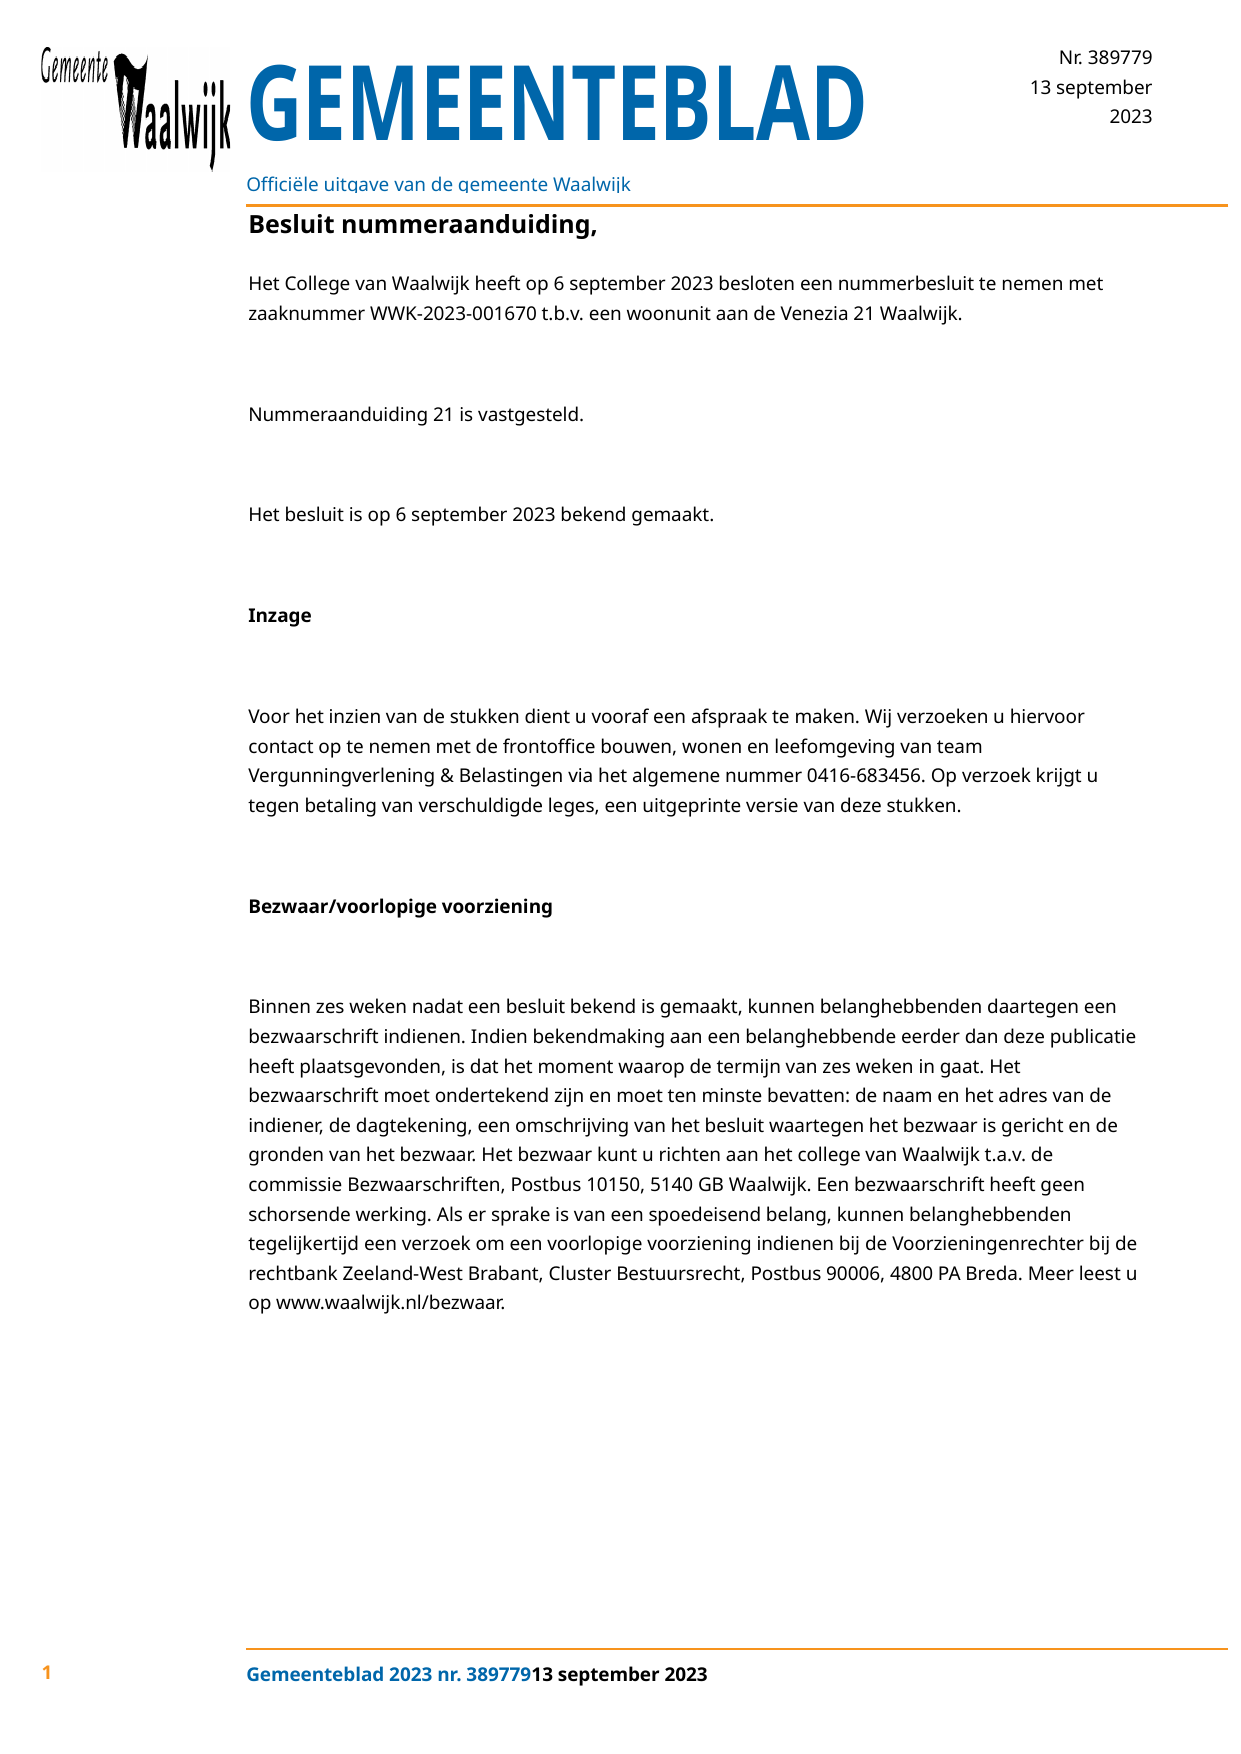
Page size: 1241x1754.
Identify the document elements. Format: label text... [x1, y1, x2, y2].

text Inzage [248, 602, 1152, 628]
picture [41, 47, 231, 172]
text Nummeraanduiding 21 is vastgesteld. [248, 401, 1152, 426]
text Binnen zes weken nadat een besluit bekend is gemaakt, kunnen belanghebbenden daartegen een bezwaarschrift indienen. Indien bekendmaking aan een belanghebbende eerder dan deze publicatie heeft plaatsgevonden, is dat het moment waarop de termijn van zes weken in gaat. Het bezwaarschrift moet ondertekend zijn en moet ten minste bevatten: de naam en het adres van de indiener, de dagtekening, een omschrijving van het besluit waartegen het bezwaar is gericht en de gronden van het bezwaar. Het bezwaar kunt u richten aan het college van Waalwijk t.a.v. de commissie Bezwaarschriften, Postbus 10150, 5140 GB Waalwijk. Een bezwaarschrift heeft geen schorsende werking. Als er sprake is van een spoedeisend belang, kunnen belanghebbenden tegelijkertijd een verzoek om een voorlopige voorziening indienen bij de Voorzieningenrechter bij de rechtbank Zeeland-West Brabant, Cluster Bestuursrecht, Postbus 90006, 4800 PA Breda. Meer leest u op www.waalwijk.nl/bezwaar. [248, 994, 1152, 1315]
text Bezwaar/voorlopige voorziening [248, 893, 1152, 918]
text Het College van Waalwijk heeft op 6 september 2023 besloten een nummerbesluit te nemen met zaaknummer WWK-2023-001670 t.b.v. een woonunit aan de Venezia 21 Waalwijk. [248, 270, 1152, 326]
text Voor het inzien van de stukken dient u vooraf een afspraak te maken. Wij verzoeken u hiervoor contact op te nemen met de frontoffice bouwen, wonen en leefomgeving van team Vergunningverlening & Belastingen via het algemene nummer 0416-683456. Op verzoek krijgt u tegen betaling van verschuldigde leges, een uitgeprinte versie van deze stukken. [248, 703, 1152, 818]
text Besluit nummeraanduiding, [248, 207, 1152, 241]
text Het besluit is op 6 september 2023 bekend gemaakt. [248, 502, 1152, 527]
